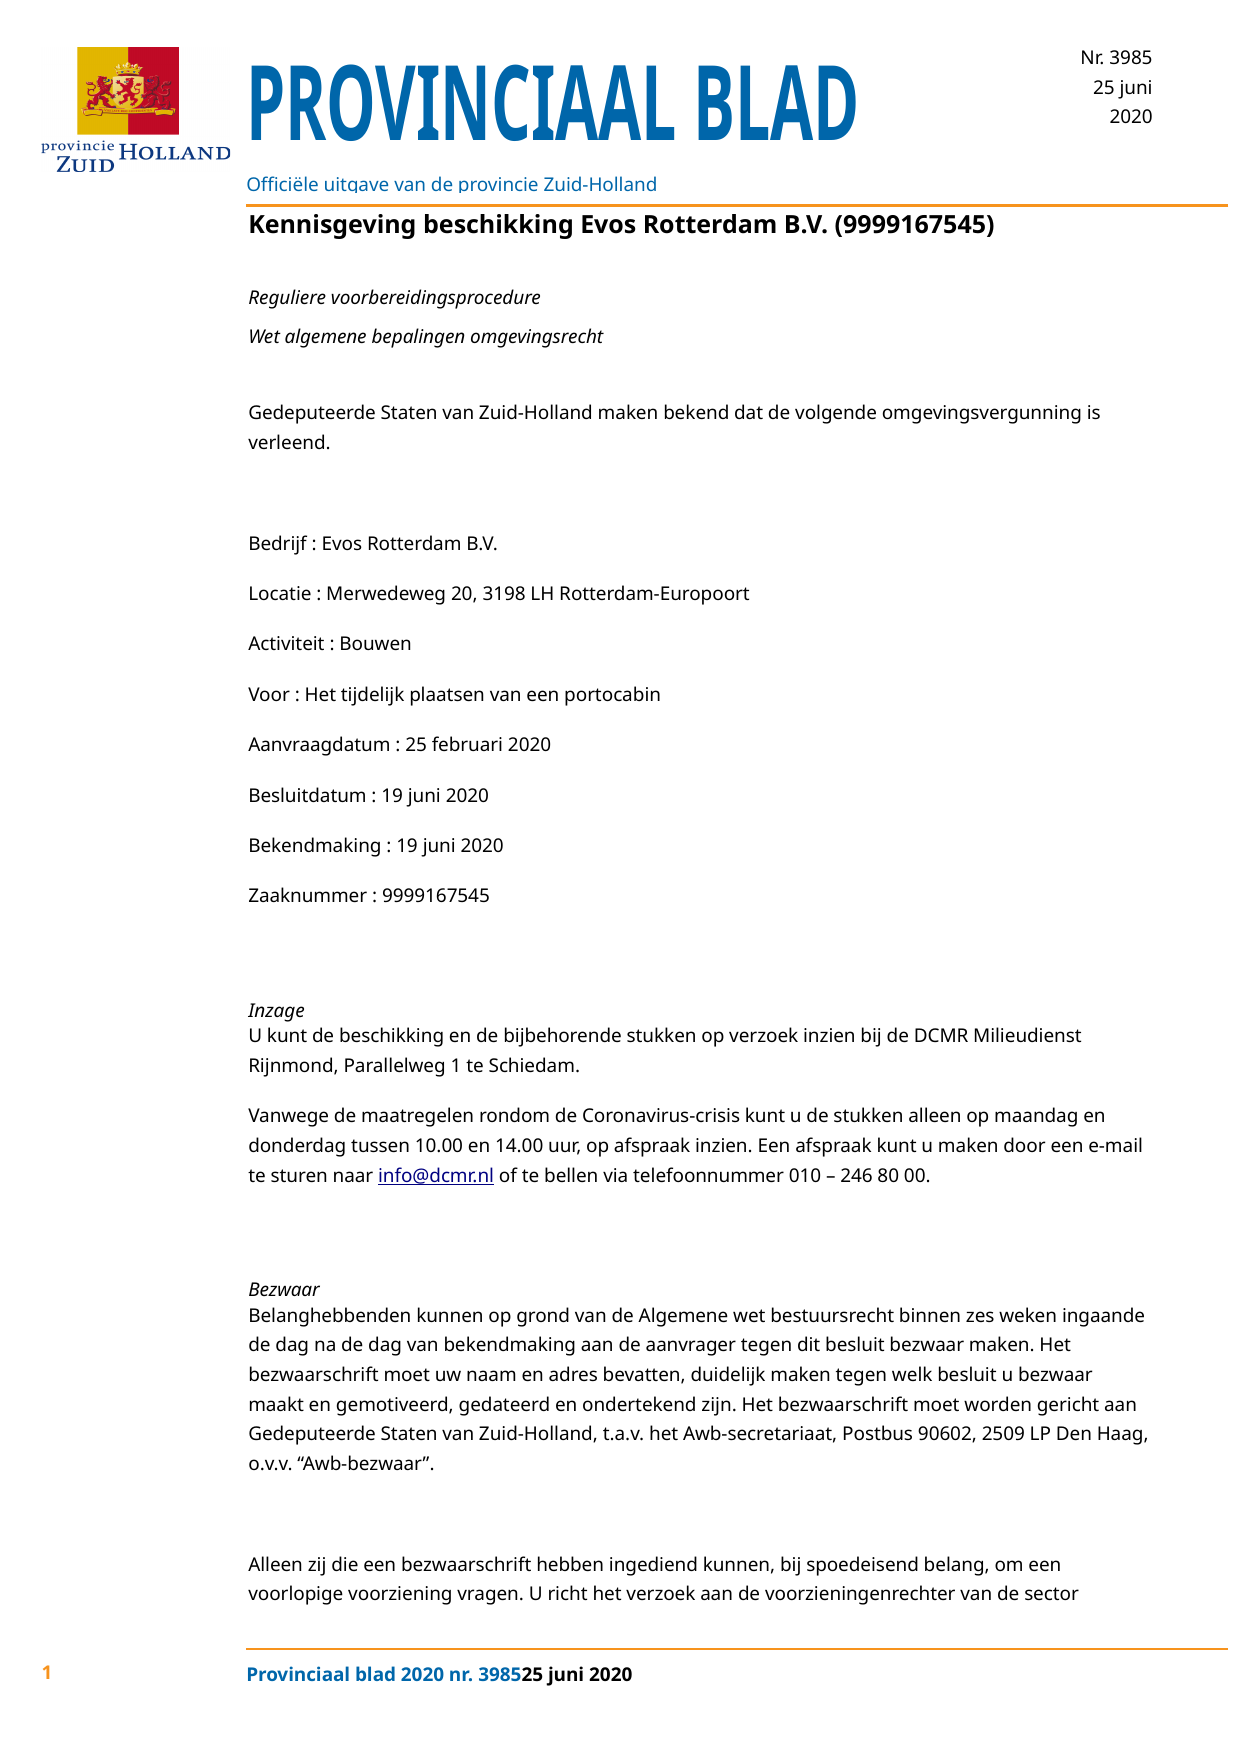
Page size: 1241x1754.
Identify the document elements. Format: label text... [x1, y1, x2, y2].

text U kunt de beschikking en de bijbehorende stukken op verzoek inzien bij de DCMR Milieudienst Rijnmond, Parallelweg 1 te Schiedam. [248, 1023, 1152, 1078]
text Vanwege de maatregelen rondom de Coronavirus-crisis kunt u de stukken alleen op maandag en donderdag tussen 10.00 en 14.00 uur, op afspraak inzien. Een afspraak kunt u maken door een e-mail te sturen naar info@dcmr.nl of te bellen via telefoonnummer 010 – 246 80 00. [248, 1103, 1152, 1188]
text Bekendmaking : 19 juni 2020 [248, 832, 1152, 858]
text Inzage [248, 997, 1152, 1023]
picture [41, 47, 231, 172]
text Belanghebbenden kunnen op grond van de Algemene wet bestuursrecht binnen zes weken ingaande de dag na de dag van bekendmaking aan de aanvrager tegen dit besluit bezwaar maken. Het bezwaarschrift moet uw naam en adres bevatten, duidelijk maken tegen welk besluit u bezwaar maakt en gemotiveerd, gedateerd en ondertekend zijn. Het bezwaarschrift moet worden gericht aan Gedeputeerde Staten van Zuid-Holland, t.a.v. het Awb-secretariaat, Postbus 90602, 2509 LP Den Haag, o.v.v. “Awb-bezwaar”. [248, 1302, 1152, 1476]
text Besluitdatum : 19 juni 2020 [248, 782, 1152, 807]
text Gedeputeerde Staten van Zuid-Holland maken bekend dat de volgende omgevingsvergunning is verleend. [248, 399, 1152, 454]
text Bedrijf : Evos Rotterdam B.V. [248, 530, 1152, 555]
text Aanvraagdatum : 25 februari 2020 [248, 731, 1152, 757]
text Locatie : Merwedeweg 20, 3198 LH Rotterdam-Europoort [248, 580, 1152, 606]
text Voor : Het tijdelijk plaatsen van een portocabin [248, 681, 1152, 707]
text Wet algemene bepalingen omgevingsrecht [248, 323, 1152, 349]
text Reguliere voorbereidingsprocedure [248, 284, 1152, 309]
text Kennisgeving beschikking Evos Rotterdam B.V. (9999167545) [248, 207, 1152, 241]
text Alleen zij die een bezwaarschrift hebben ingediend kunnen, bij spoedeisend belang, om een voorlopige voorziening vragen. U richt het verzoek aan de voorzieningenrechter van de sector [248, 1551, 1152, 1606]
text Zaaknummer : 9999167545 [248, 883, 1152, 908]
text Bezwaar [248, 1276, 1152, 1302]
text Activiteit : Bouwen [248, 631, 1152, 656]
